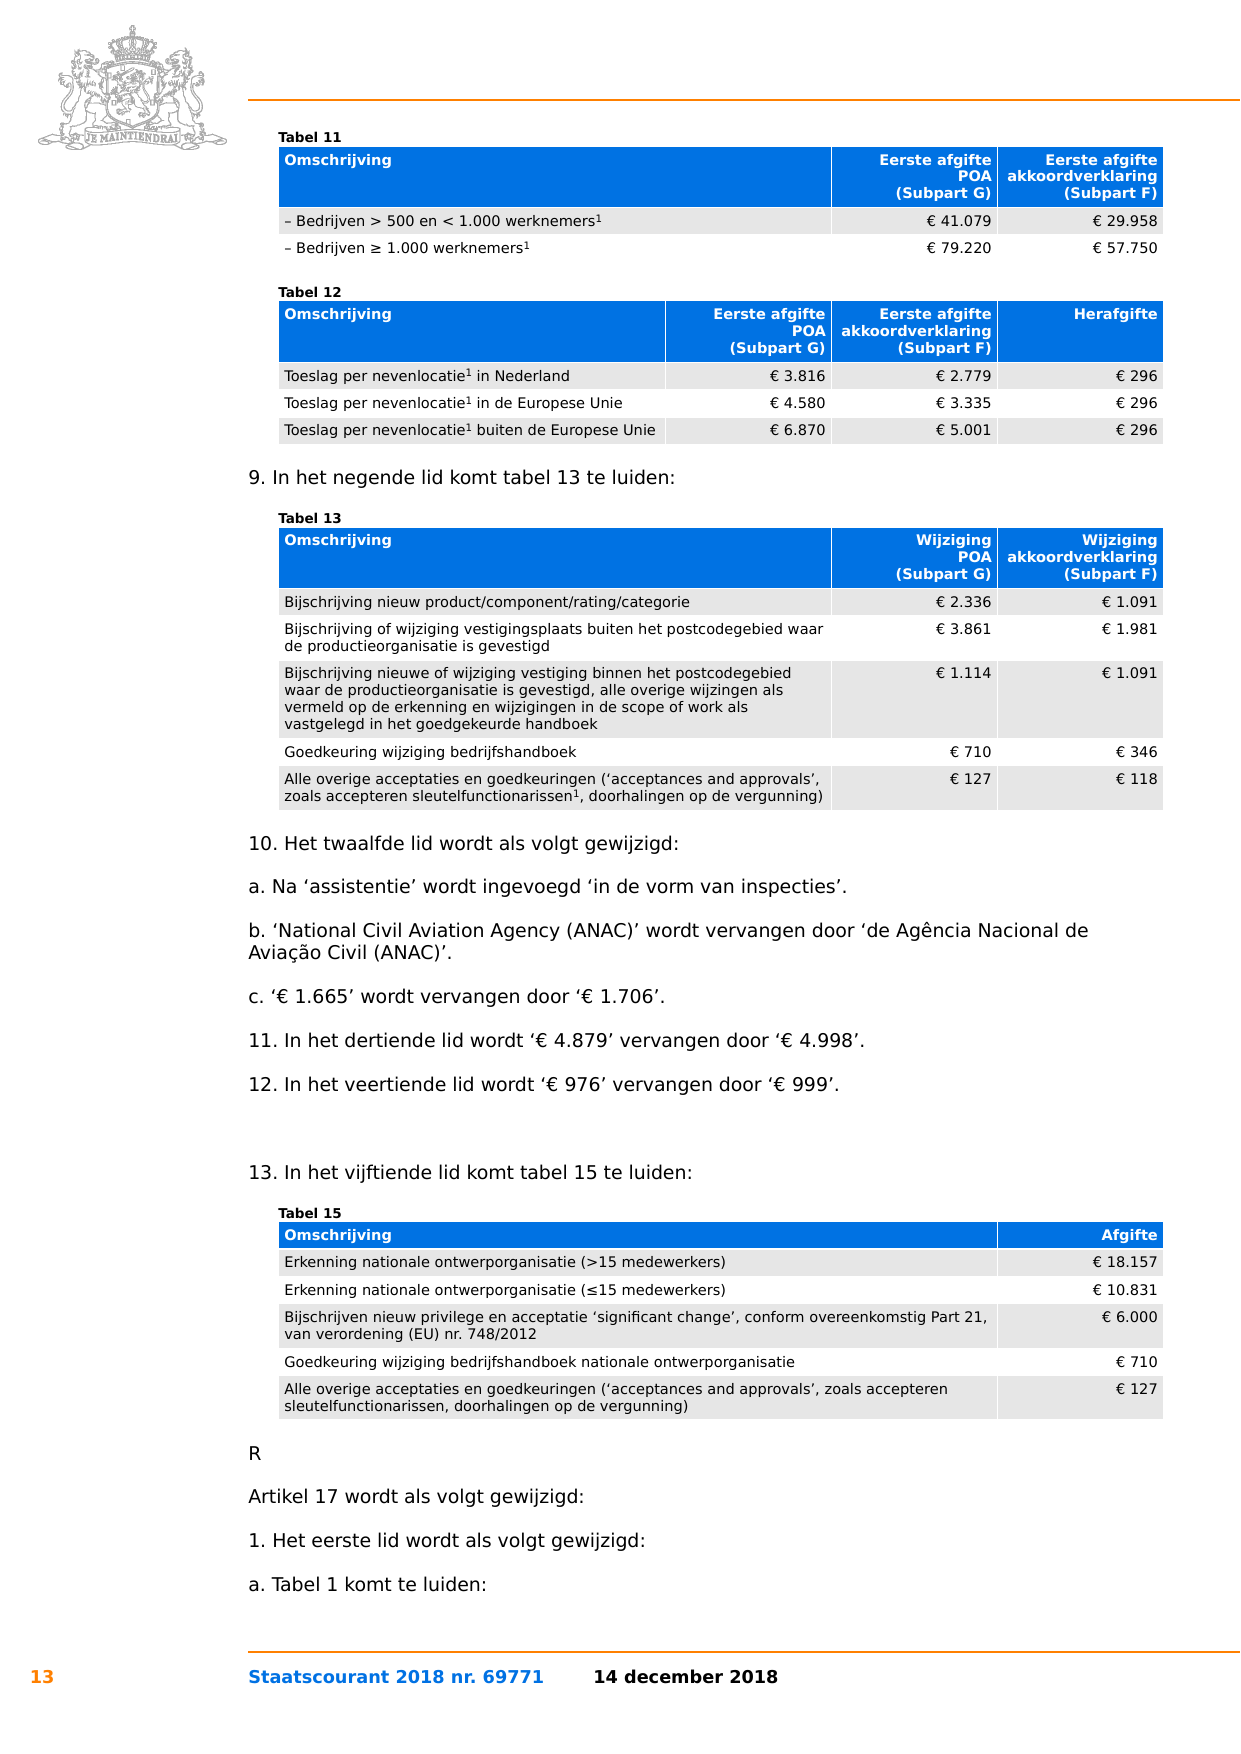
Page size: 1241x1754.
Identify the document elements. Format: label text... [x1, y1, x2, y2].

table_cell – Bedrijven ≥ 1.000 werknemers1 [279, 235, 831, 262]
table_cell Bijschrijving nieuwe of wijziging vestiging binnen het postcodegebied waar de productieorganisatie is gevestigd, alle overige wijzingen als vermeld op de erkenning en wijzigingen in de scope of work als vastgelegd in het goedgekeurde handboek [279, 661, 831, 738]
table_cell € 18.157 [998, 1250, 1163, 1276]
table_cell Alle overige acceptaties en goedkeuringen (‘acceptances and approvals’, zoals accepteren sleutelfunctionarissen1, doorhalingen op de vergunning) [279, 766, 831, 810]
table_header Tabel 12 [278, 285, 1163, 300]
table_cell € 127 [832, 766, 997, 810]
table_cell € 4.580 [666, 390, 831, 417]
table_cell – Bedrijven > 500 en < 1.000 werknemers1 [279, 208, 831, 234]
table_cell € 346 [998, 739, 1163, 765]
table_cell Toeslag per nevenlocatie1 buiten de Europese Unie [279, 418, 665, 444]
table_cell € 1.114 [832, 661, 997, 738]
table_cell Herafgifte [998, 301, 1163, 362]
table_cell Omschrijving [279, 301, 665, 362]
table_cell € 118 [998, 766, 1163, 810]
table_cell € 5.001 [832, 418, 997, 444]
table_cell € 3.335 [832, 390, 997, 417]
table_cell € 3.816 [666, 363, 831, 389]
table_header Tabel 11 [278, 130, 1163, 146]
table_cell € 6.870 [666, 418, 831, 444]
table_cell € 710 [832, 739, 997, 765]
text b. ‘National Civil Aviation Agency (ANAC)’ wordt vervangen door ‘de Agência Nacional de Aviação Civil (ANAC)’. [248, 920, 1163, 964]
table_cell Eerste afgifte POA (Subpart G) [666, 301, 831, 362]
table_cell € 296 [998, 390, 1163, 417]
table_cell Bijschrijven nieuw privilege en acceptatie ‘significant change’, conform overeenkomstig Part 21, van verordening (EU) nr. 748/2012 [279, 1304, 997, 1348]
table_cell € 41.079 [832, 208, 997, 234]
table_cell € 10.831 [998, 1277, 1163, 1303]
table_cell € 29.958 [998, 208, 1163, 234]
table_cell Bijschrijving nieuw product/component/rating/categorie [279, 589, 831, 615]
table_cell Omschrijving [279, 147, 831, 207]
text 10. Het twaalfde lid wordt als volgt gewijzigd: [248, 833, 1163, 854]
table_cell € 2.779 [832, 363, 997, 389]
text a. Tabel 1 komt te luiden: [248, 1574, 1163, 1596]
text Artikel 17 wordt als volgt gewijzigd: [248, 1486, 1163, 1508]
table_cell Erkenning nationale ontwerporganisatie (≤15 medewerkers) [279, 1277, 997, 1303]
table_cell Wijziging akkoordverklaring (Subpart F) [998, 528, 1163, 588]
table_cell € 1.091 [998, 589, 1163, 615]
table_cell Erkenning nationale ontwerporganisatie (>15 medewerkers) [279, 1250, 997, 1276]
table_cell € 1.091 [998, 661, 1163, 738]
table_cell Goedkeuring wijziging bedrijfshandboek [279, 739, 831, 765]
text 12. In het veertiende lid wordt ‘€ 976’ vervangen door ‘€ 999’. [248, 1074, 1163, 1096]
text 13. In het vijftiende lid komt tabel 15 te luiden: [248, 1162, 1163, 1183]
table_cell € 710 [998, 1349, 1163, 1375]
table_cell Eerste afgifte POA (Subpart G) [832, 147, 997, 207]
table_cell Alle overige acceptaties en goedkeuringen (‘acceptances and approvals’, zoals accepteren sleutelfunctionarissen, doorhalingen op de vergunning) [279, 1376, 997, 1419]
table_cell Goedkeuring wijziging bedrijfshandboek nationale ontwerporganisatie [279, 1349, 997, 1375]
table_header Tabel 15 [278, 1205, 1163, 1221]
table_cell € 2.336 [832, 589, 997, 615]
table_cell € 57.750 [998, 235, 1163, 262]
table_header Tabel 13 [278, 511, 1163, 526]
table_cell Eerste afgifte akkoordverklaring (Subpart F) [998, 147, 1163, 207]
table_cell Toeslag per nevenlocatie1 in de Europese Unie [279, 390, 665, 417]
table_cell € 3.861 [832, 616, 997, 659]
table_cell € 1.981 [998, 616, 1163, 659]
text 9. In het negende lid komt tabel 13 te luiden: [248, 467, 1163, 489]
table_cell Toeslag per nevenlocatie1 in Nederland [279, 363, 665, 389]
picture [38, 25, 227, 150]
text 1. Het eerste lid wordt als volgt gewijzigd: [248, 1530, 1163, 1552]
table_cell Omschrijving [279, 1222, 997, 1248]
text a. Na ‘assistentie’ wordt ingevoegd ‘in de vorm van inspecties’. [248, 876, 1163, 898]
table_cell Wijziging POA (Subpart G) [832, 528, 997, 588]
table_cell Omschrijving [279, 528, 831, 588]
table_cell € 127 [998, 1376, 1163, 1419]
table_cell € 296 [998, 363, 1163, 389]
text R [248, 1442, 1163, 1464]
text 11. In het dertiende lid wordt ‘€ 4.879’ vervangen door ‘€ 4.998’. [248, 1030, 1163, 1052]
text c. ‘€ 1.665’ wordt vervangen door ‘€ 1.706’. [248, 986, 1163, 1008]
table_cell € 296 [998, 418, 1163, 444]
table_cell Eerste afgifte akkoordverklaring (Subpart F) [832, 301, 997, 362]
table_cell Bijschrijving of wijziging vestigingsplaats buiten het postcodegebied waar de productieorganisatie is gevestigd [279, 616, 831, 659]
table_cell Afgifte [998, 1222, 1163, 1248]
table_cell € 6.000 [998, 1304, 1163, 1348]
table_cell € 79.220 [832, 235, 997, 262]
